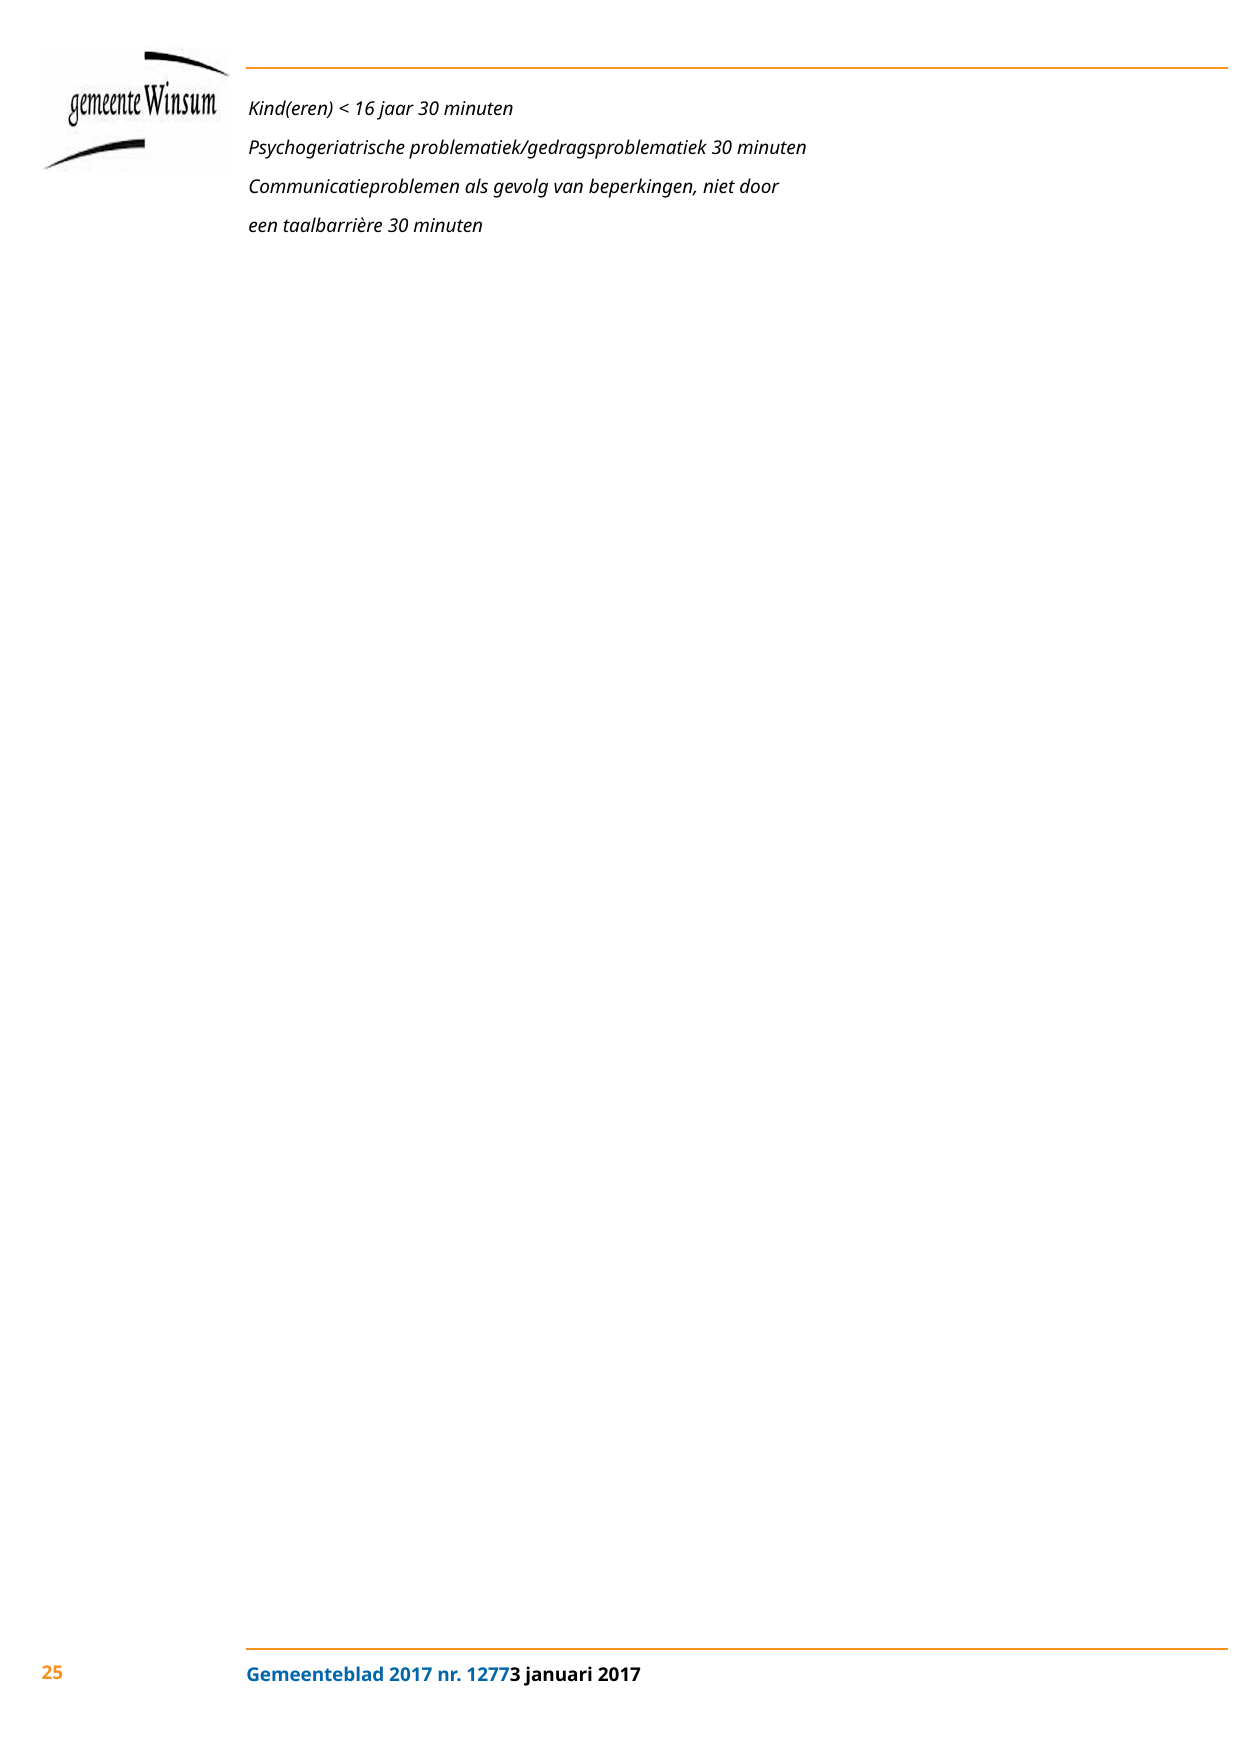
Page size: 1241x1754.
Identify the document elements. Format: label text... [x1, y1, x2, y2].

text Kind(eren) < 16 jaar 30 minuten [248, 95, 1152, 121]
text Communicatieproblemen als gevolg van beperkingen, niet door [248, 173, 1152, 199]
text een taalbarrière 30 minuten [248, 213, 1152, 238]
text Psychogeriatrische problematiek/gedragsproblematiek 30 minuten [248, 134, 1152, 160]
picture [41, 47, 231, 172]
